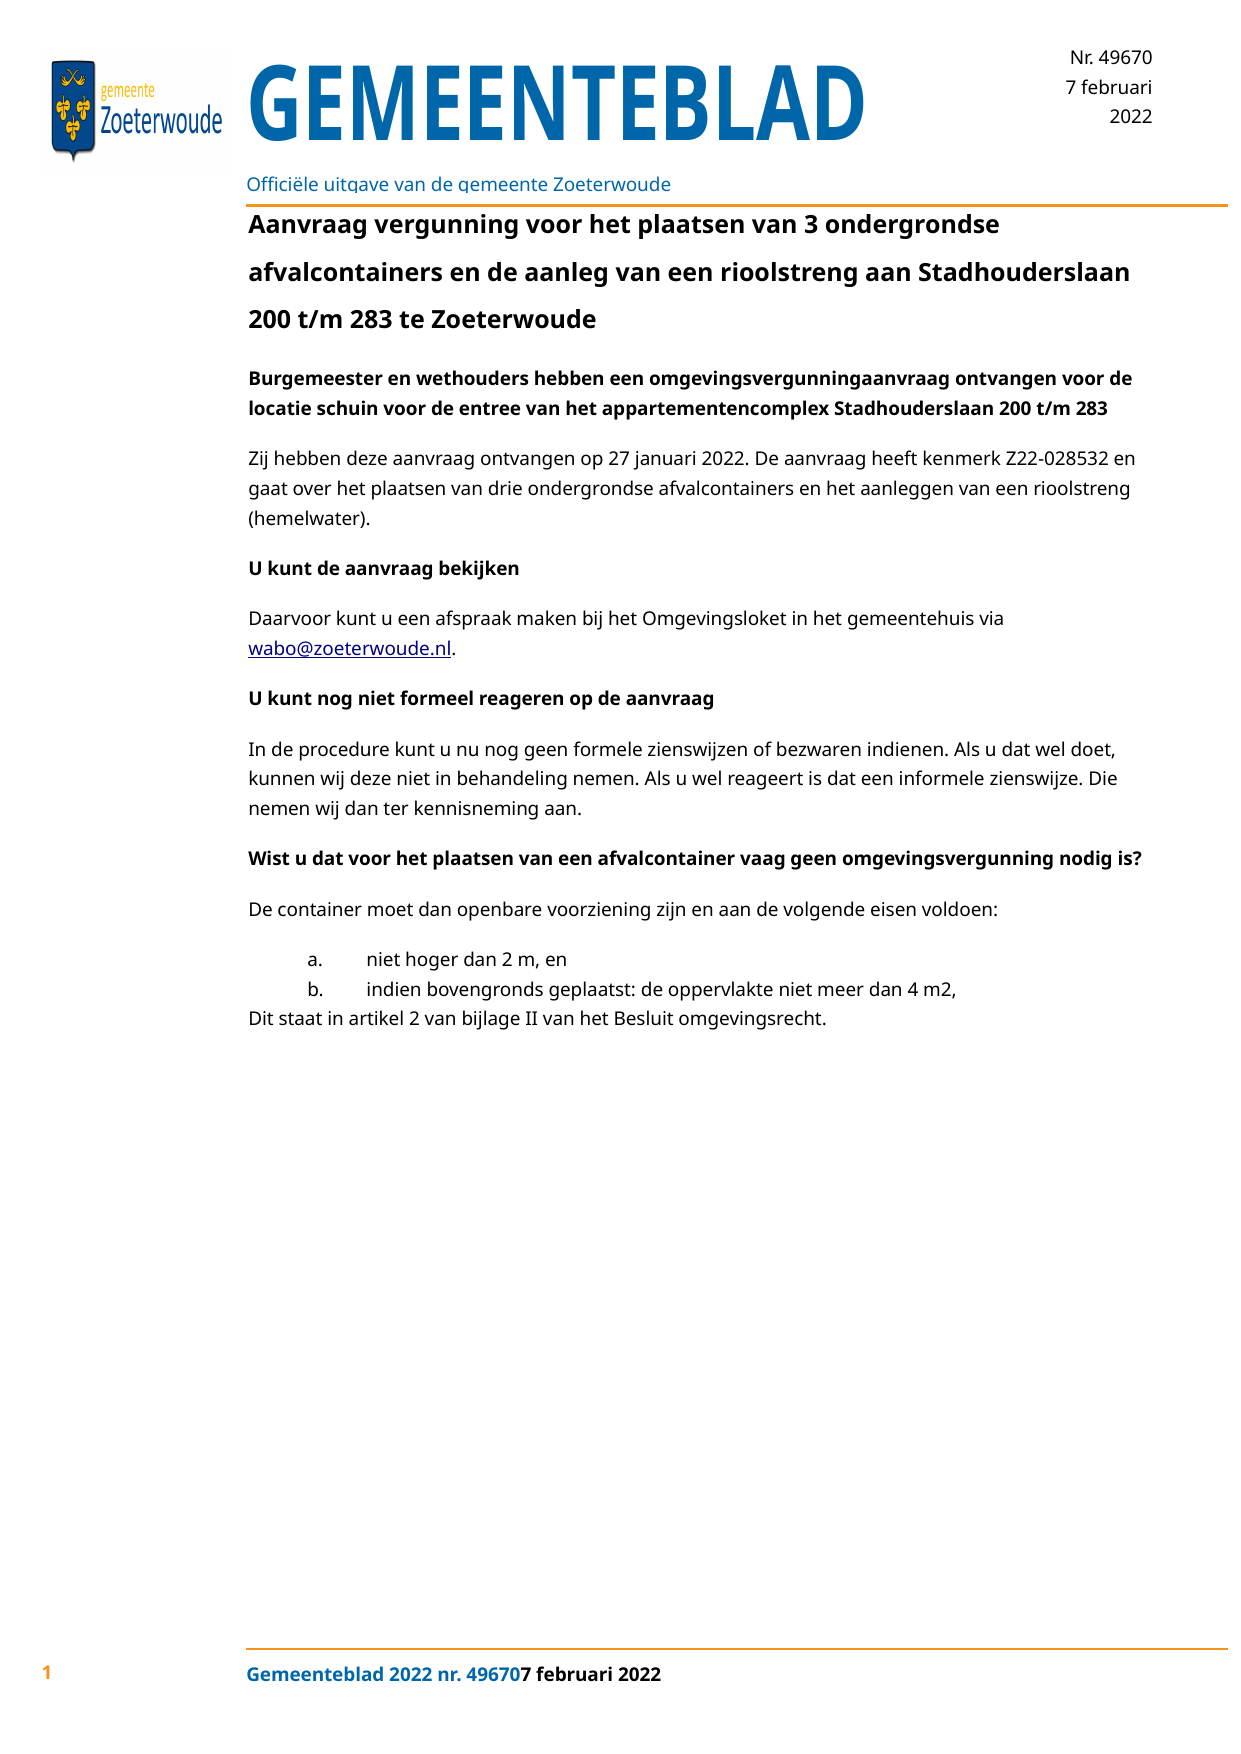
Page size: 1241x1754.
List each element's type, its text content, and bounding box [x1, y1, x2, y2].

list niet hoger dan 2 m, en [307, 946, 1152, 972]
text U kunt de aanvraag bekijken [248, 555, 1152, 581]
text De container moet dan openbare voorziening zijn en aan de volgende eisen voldoen: [248, 896, 1152, 922]
text Aanvraag vergunning voor het plaatsen van 3 ondergrondse afvalcontainers en de aanleg van een rioolstreng aan Stadhouderslaan 200 t/m 283 te Zoeterwoude [248, 207, 1152, 336]
text U kunt nog niet formeel reageren op de aanvraag [248, 686, 1152, 711]
text Dit staat in artikel 2 van bijlage II van het Besluit omgevingsrecht. [248, 1006, 1152, 1031]
picture [41, 47, 231, 172]
text Wist u dat voor het plaatsen van een afvalcontainer vaag geen omgevingsvergunning nodig is? [248, 846, 1152, 871]
text Zij hebben deze aanvraag ontvangen op 27 januari 2022. De aanvraag heeft kenmerk Z22-028532 en gaat over het plaatsen van drie ondergrondse afvalcontainers en het aanleggen van een rioolstreng (hemelwater). [248, 446, 1152, 530]
list indien bovengronds geplaatst: de oppervlakte niet meer dan 4 m2, [307, 976, 1152, 1002]
text Daarvoor kunt u een afspraak maken bij het Omgevingsloket in het gemeentehuis via wabo@zoeterwoude.nl. [248, 606, 1152, 661]
text Burgemeester en wethouders hebben een omgevingsvergunningaanvraag ontvangen voor de locatie schuin voor de entree van het appartementencomplex Stadhouderslaan 200 t/m 283 [248, 366, 1152, 421]
text In de procedure kunt u nu nog geen formele zienswijzen of bezwaren indienen. Als u dat wel doet, kunnen wij deze niet in behandeling nemen. Als u wel reageert is dat een informele zienswijze. Die nemen wij dan ter kennisneming aan. [248, 736, 1152, 821]
